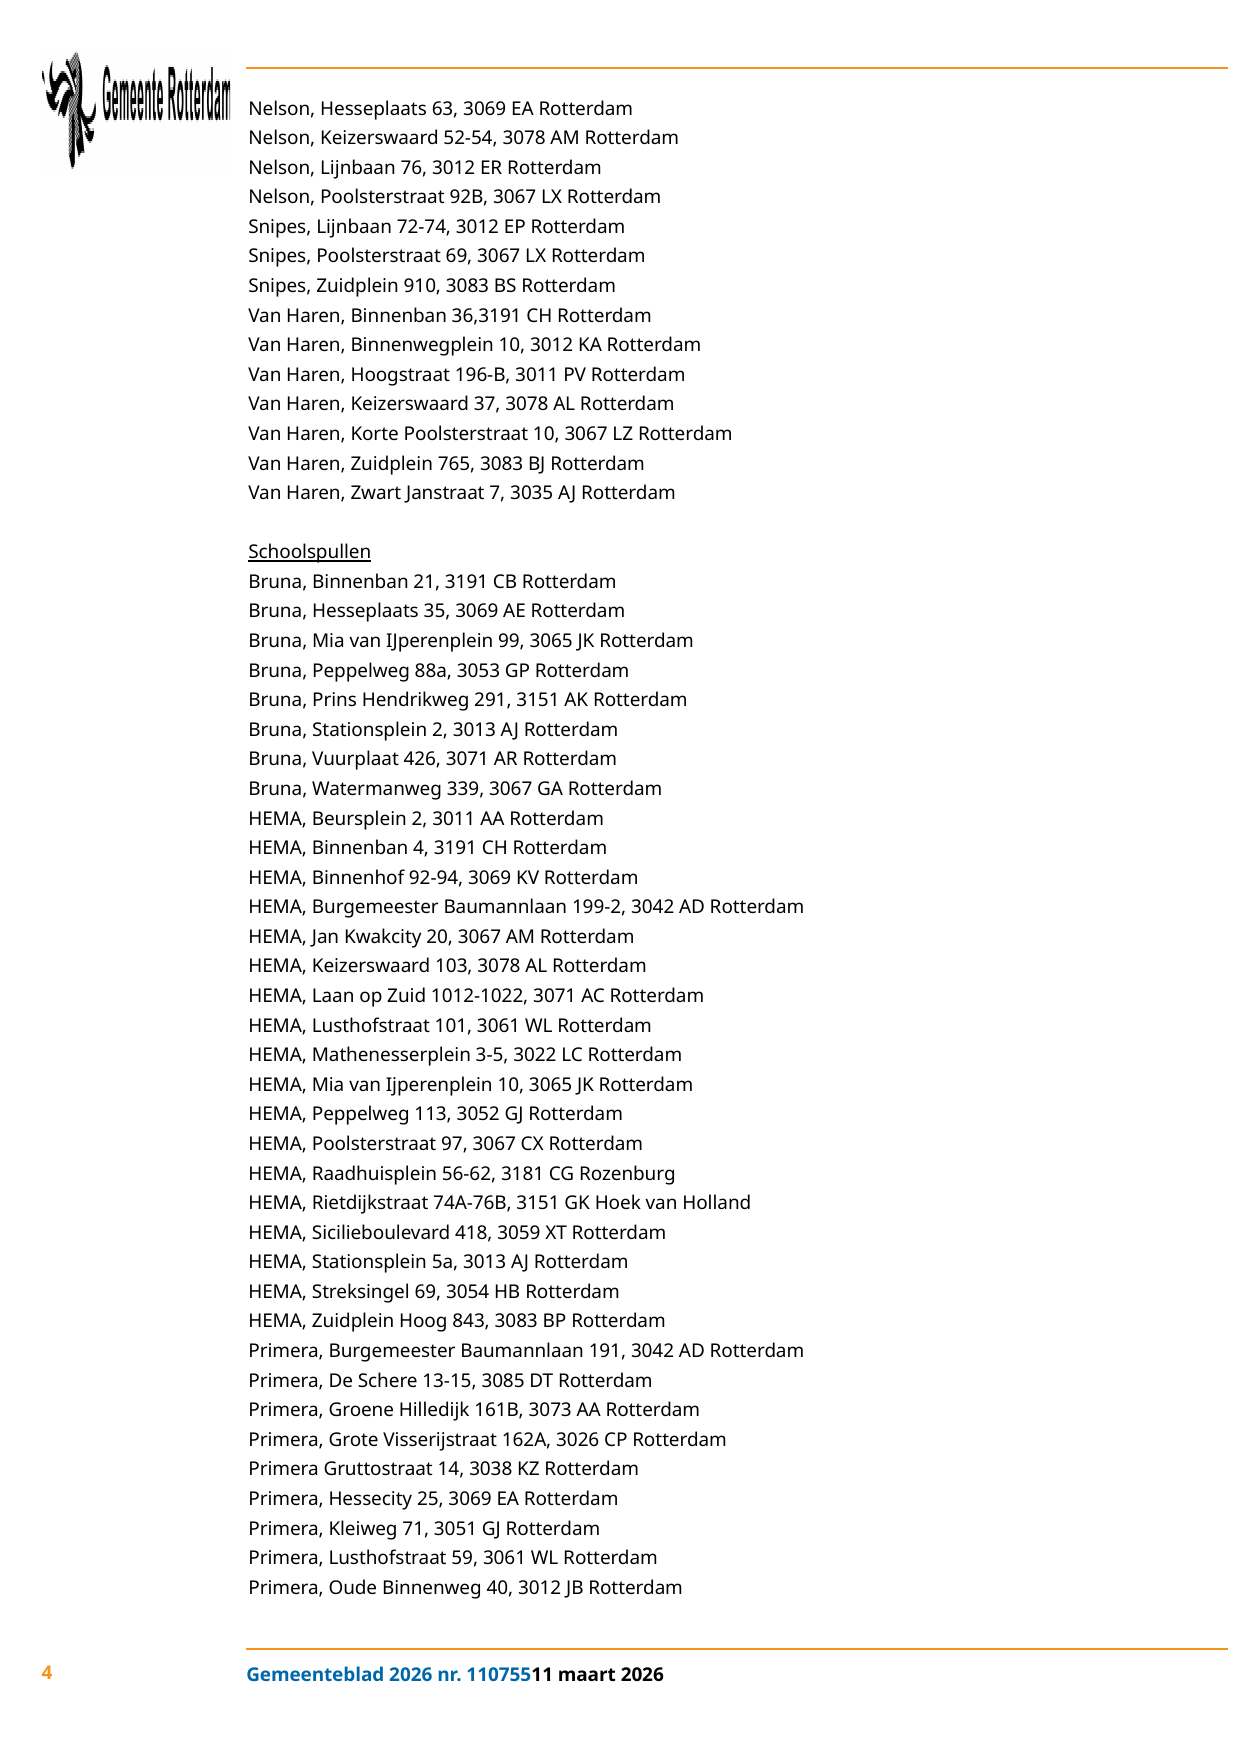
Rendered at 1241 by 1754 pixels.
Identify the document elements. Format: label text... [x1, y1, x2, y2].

text Bruna, Prins Hendrikweg 291, 3151 AK Rotterdam [248, 686, 1152, 712]
text HEMA, Peppelweg 113, 3052 GJ Rotterdam [248, 1101, 1152, 1126]
text HEMA, Raadhuisplein 56-62, 3181 CG Rozenburg [248, 1160, 1152, 1186]
text Primera, Lusthofstraat 59, 3061 WL Rotterdam [248, 1544, 1152, 1570]
text Primera, Groene Hilledijk 161B, 3073 AA Rotterdam [248, 1396, 1152, 1422]
text Bruna, Vuurplaat 426, 3071 AR Rotterdam [248, 746, 1152, 771]
text Van Haren, Zuidplein 765, 3083 BJ Rotterdam [248, 450, 1152, 476]
text HEMA, Mia van Ijperenplein 10, 3065 JK Rotterdam [248, 1071, 1152, 1097]
text Primera, Oude Binnenweg 40, 3012 JB Rotterdam [248, 1574, 1152, 1600]
text Bruna, Peppelweg 88a, 3053 GP Rotterdam [248, 657, 1152, 683]
text HEMA, Lusthofstraat 101, 3061 WL Rotterdam [248, 1012, 1152, 1038]
text Bruna, Hesseplaats 35, 3069 AE Rotterdam [248, 598, 1152, 623]
text HEMA, Zuidplein Hoog 843, 3083 BP Rotterdam [248, 1308, 1152, 1333]
text Van Haren, Binnenban 36,3191 CH Rotterdam [248, 302, 1152, 328]
picture [41, 47, 231, 172]
text Primera Gruttostraat 14, 3038 KZ Rotterdam [248, 1456, 1152, 1481]
text Primera, De Schere 13-15, 3085 DT Rotterdam [248, 1367, 1152, 1393]
text HEMA, Poolsterstraat 97, 3067 CX Rotterdam [248, 1130, 1152, 1156]
text Primera, Grote Visserijstraat 162A, 3026 CP Rotterdam [248, 1426, 1152, 1452]
text HEMA, Beursplein 2, 3011 AA Rotterdam [248, 805, 1152, 831]
text HEMA, Streksingel 69, 3054 HB Rotterdam [248, 1278, 1152, 1304]
text HEMA, Binnenhof 92-94, 3069 KV Rotterdam [248, 864, 1152, 890]
text HEMA, Laan op Zuid 1012-1022, 3071 AC Rotterdam [248, 982, 1152, 1008]
text Snipes, Poolsterstraat 69, 3067 LX Rotterdam [248, 243, 1152, 268]
text Primera, Kleiweg 71, 3051 GJ Rotterdam [248, 1515, 1152, 1541]
text HEMA, Mathenesserplein 3-5, 3022 LC Rotterdam [248, 1041, 1152, 1067]
text Primera, Hessecity 25, 3069 EA Rotterdam [248, 1485, 1152, 1511]
text Bruna, Mia van IJperenplein 99, 3065 JK Rotterdam [248, 627, 1152, 653]
text HEMA, Jan Kwakcity 20, 3067 AM Rotterdam [248, 923, 1152, 949]
text Nelson, Hesseplaats 63, 3069 EA Rotterdam [248, 95, 1152, 121]
text HEMA, Sicilieboulevard 418, 3059 XT Rotterdam [248, 1219, 1152, 1245]
text Van Haren, Zwart Janstraat 7, 3035 AJ Rotterdam [248, 479, 1152, 505]
text HEMA, Keizerswaard 103, 3078 AL Rotterdam [248, 953, 1152, 978]
text Van Haren, Hoogstraat 196-B, 3011 PV Rotterdam [248, 361, 1152, 387]
text Primera, Burgemeester Baumannlaan 191, 3042 AD Rotterdam [248, 1337, 1152, 1363]
text Van Haren, Keizerswaard 37, 3078 AL Rotterdam [248, 391, 1152, 416]
text Schoolspullen [248, 538, 1152, 564]
text Nelson, Lijnbaan 76, 3012 ER Rotterdam [248, 154, 1152, 180]
text Snipes, Lijnbaan 72-74, 3012 EP Rotterdam [248, 213, 1152, 239]
text Bruna, Binnenban 21, 3191 CB Rotterdam [248, 568, 1152, 594]
text HEMA, Rietdijkstraat 74A-76B, 3151 GK Hoek van Holland [248, 1189, 1152, 1215]
text Van Haren, Korte Poolsterstraat 10, 3067 LZ Rotterdam [248, 420, 1152, 446]
text HEMA, Stationsplein 5a, 3013 AJ Rotterdam [248, 1248, 1152, 1274]
text Bruna, Watermanweg 339, 3067 GA Rotterdam [248, 775, 1152, 801]
text Van Haren, Binnenwegplein 10, 3012 KA Rotterdam [248, 331, 1152, 357]
text Snipes, Zuidplein 910, 3083 BS Rotterdam [248, 272, 1152, 298]
text Bruna, Stationsplein 2, 3013 AJ Rotterdam [248, 716, 1152, 742]
text HEMA, Burgemeester Baumannlaan 199-2, 3042 AD Rotterdam [248, 893, 1152, 919]
text Nelson, Poolsterstraat 92B, 3067 LX Rotterdam [248, 183, 1152, 209]
text HEMA, Binnenban 4, 3191 CH Rotterdam [248, 834, 1152, 860]
text Nelson, Keizerswaard 52-54, 3078 AM Rotterdam [248, 124, 1152, 150]
